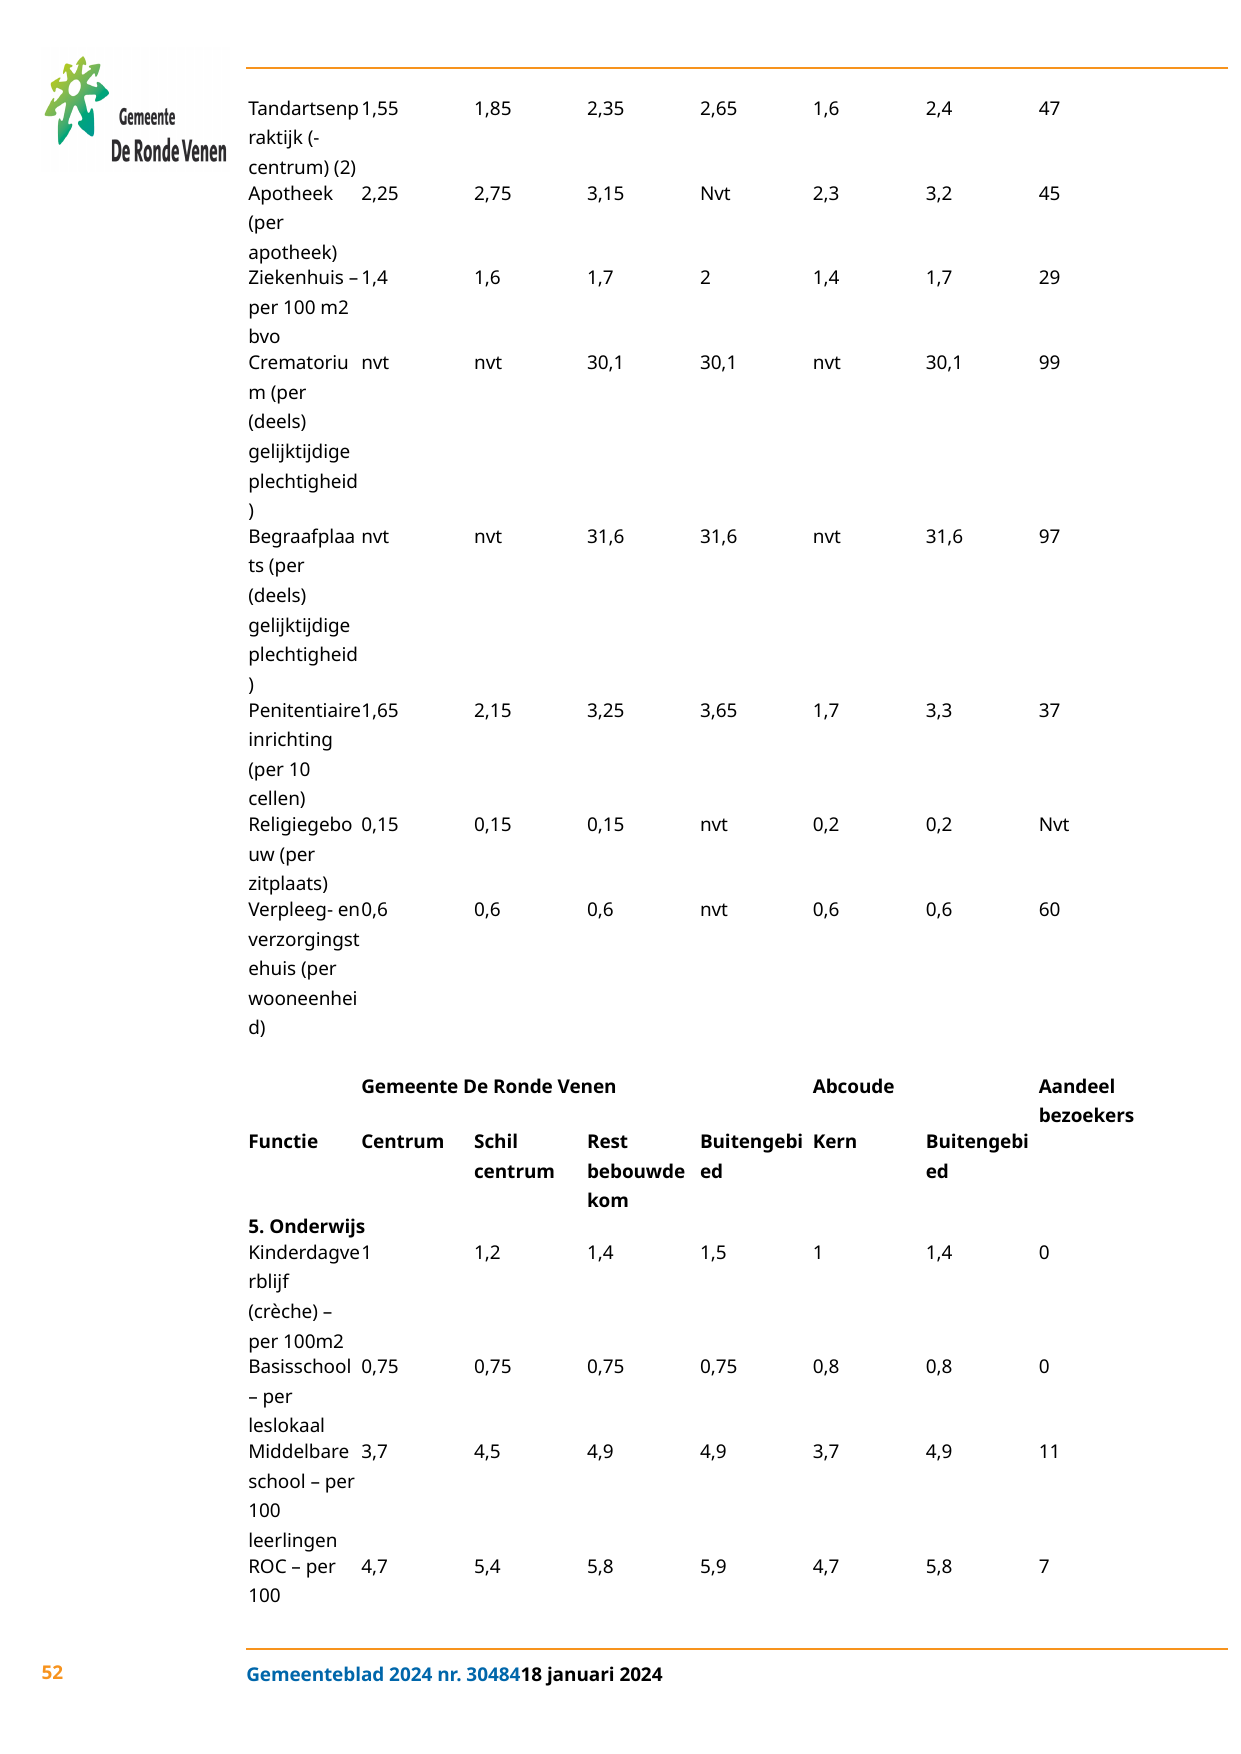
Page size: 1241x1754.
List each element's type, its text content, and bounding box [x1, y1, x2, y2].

table_cell 4,9 [926, 1439, 1038, 1553]
table_cell 5,9 [700, 1553, 813, 1608]
table_cell 11 [1039, 1439, 1152, 1553]
table_cell Buitengebied [700, 1129, 813, 1213]
table_cell 1,65 [361, 697, 474, 811]
table_cell Basisschool – per leslokaal [248, 1354, 361, 1438]
table_cell 1,6 [474, 265, 587, 349]
table_cell 2,4 [926, 95, 1038, 180]
table_cell 0 [1039, 1354, 1152, 1438]
table_cell 0,8 [813, 1354, 926, 1438]
table_cell 1,7 [926, 265, 1038, 349]
table_cell 0,2 [813, 811, 926, 896]
table_cell 0,8 [926, 1354, 1038, 1438]
table_header Gemeente De Ronde Venen [361, 1073, 813, 1128]
table_cell 0,6 [474, 896, 587, 1040]
table_cell 97 [1039, 523, 1152, 697]
table_cell Begraafplaats (per (deels) gelijktijdige plechtigheid) [248, 523, 361, 697]
table_cell 30,1 [926, 350, 1038, 523]
table_cell [1039, 1129, 1152, 1213]
table_cell 4,9 [587, 1439, 700, 1553]
table_cell Verpleeg- en verzorgingstehuis (per wooneenheid) [248, 896, 361, 1040]
table_cell 1,4 [361, 265, 474, 349]
table_cell 2,15 [474, 697, 587, 811]
table_cell 0,75 [587, 1354, 700, 1438]
table_cell nvt [813, 350, 926, 523]
table_cell Centrum [361, 1129, 474, 1213]
table_cell Apotheek (per apotheek) [248, 180, 361, 264]
table_cell 1,7 [587, 265, 700, 349]
table_cell nvt [361, 350, 474, 523]
table_cell 1,5 [700, 1239, 813, 1353]
table_cell 30,1 [700, 350, 813, 523]
table_cell 7 [1039, 1553, 1152, 1608]
table_cell 0,15 [587, 811, 700, 896]
table_cell 2 [700, 265, 813, 349]
table_cell 1,2 [474, 1239, 587, 1353]
table_header [248, 1073, 361, 1128]
table_cell 3,2 [926, 180, 1038, 264]
table_cell Middelbare school – per 100 leerlingen [248, 1439, 361, 1553]
table_cell Crematorium (per (deels) gelijktijdige plechtigheid) [248, 350, 361, 523]
table_cell 1,85 [474, 95, 587, 180]
table_cell 31,6 [587, 523, 700, 697]
table_cell 2,75 [474, 180, 587, 264]
table_cell nvt [361, 523, 474, 697]
table_cell nvt [700, 896, 813, 1040]
table_cell 3,7 [361, 1439, 474, 1553]
table_cell 5,8 [587, 1553, 700, 1608]
table_cell 4,7 [813, 1553, 926, 1608]
table_cell 0,75 [700, 1354, 813, 1438]
table_cell 1,4 [926, 1239, 1038, 1353]
table_cell Penitentiaire inrichting (per 10 cellen) [248, 697, 361, 811]
table_cell nvt [474, 523, 587, 697]
table_cell 5,8 [926, 1553, 1038, 1608]
table_cell Kinderdagverblijf (crèche) – per 100m2 [248, 1239, 361, 1353]
table_cell 5,4 [474, 1553, 587, 1608]
table_cell Kern [813, 1129, 926, 1213]
table_cell 3,25 [587, 697, 700, 811]
table_cell 0 [1039, 1239, 1152, 1353]
table_cell 4,7 [361, 1553, 474, 1608]
table_cell 3,15 [587, 180, 700, 264]
table_cell 0,6 [587, 896, 700, 1040]
table_cell 4,5 [474, 1439, 587, 1553]
table_cell nvt [474, 350, 587, 523]
table_cell Rest bebouwde kom [587, 1129, 700, 1213]
table_cell 1 [361, 1239, 474, 1353]
table_cell 1,7 [813, 697, 926, 811]
table_cell 0,2 [926, 811, 1038, 896]
table_cell 2,25 [361, 180, 474, 264]
table_cell 5. Onderwijs [248, 1213, 1152, 1239]
table_cell 31,6 [926, 523, 1038, 697]
table_cell 2,35 [587, 95, 700, 180]
table_cell nvt [700, 811, 813, 896]
table_cell 0,15 [474, 811, 587, 896]
table_cell 0,75 [361, 1354, 474, 1438]
table_cell 2,3 [813, 180, 926, 264]
table_cell 3,7 [813, 1439, 926, 1553]
table_cell Schil centrum [474, 1129, 587, 1213]
table_header Abcoude [813, 1073, 1038, 1128]
table_cell 99 [1039, 350, 1152, 523]
table_cell 0,6 [813, 896, 926, 1040]
table_cell 0,6 [926, 896, 1038, 1040]
table_cell 45 [1039, 180, 1152, 264]
table_cell Tandartsenpraktijk (-centrum) (2) [248, 95, 361, 180]
table_cell 2,65 [700, 95, 813, 180]
table_cell 3,65 [700, 697, 813, 811]
table_cell Functie [248, 1129, 361, 1213]
table_cell Buitengebied [926, 1129, 1038, 1213]
table_cell 0,75 [474, 1354, 587, 1438]
table_cell 1,6 [813, 95, 926, 180]
table_cell 37 [1039, 697, 1152, 811]
table_cell nvt [813, 523, 926, 697]
table_header Aandeel bezoekers [1039, 1073, 1152, 1128]
table_cell Ziekenhuis – per 100 m2 bvo [248, 265, 361, 349]
table_cell 3,3 [926, 697, 1038, 811]
table_cell 1,4 [587, 1239, 700, 1353]
table_cell 30,1 [587, 350, 700, 523]
table_cell Nvt [1039, 811, 1152, 896]
table_cell 29 [1039, 265, 1152, 349]
table_cell ROC – per 100 [248, 1553, 361, 1608]
table_cell 0,6 [361, 896, 474, 1040]
table_cell 60 [1039, 896, 1152, 1040]
table_cell Religiegebouw (per zitplaats) [248, 811, 361, 896]
table_cell 31,6 [700, 523, 813, 697]
table_cell 0,15 [361, 811, 474, 896]
table_cell 4,9 [700, 1439, 813, 1553]
picture [41, 47, 231, 172]
table_cell Nvt [700, 180, 813, 264]
table_cell 47 [1039, 95, 1152, 180]
table_cell 1,55 [361, 95, 474, 180]
table_cell 1,4 [813, 265, 926, 349]
table_cell 1 [813, 1239, 926, 1353]
